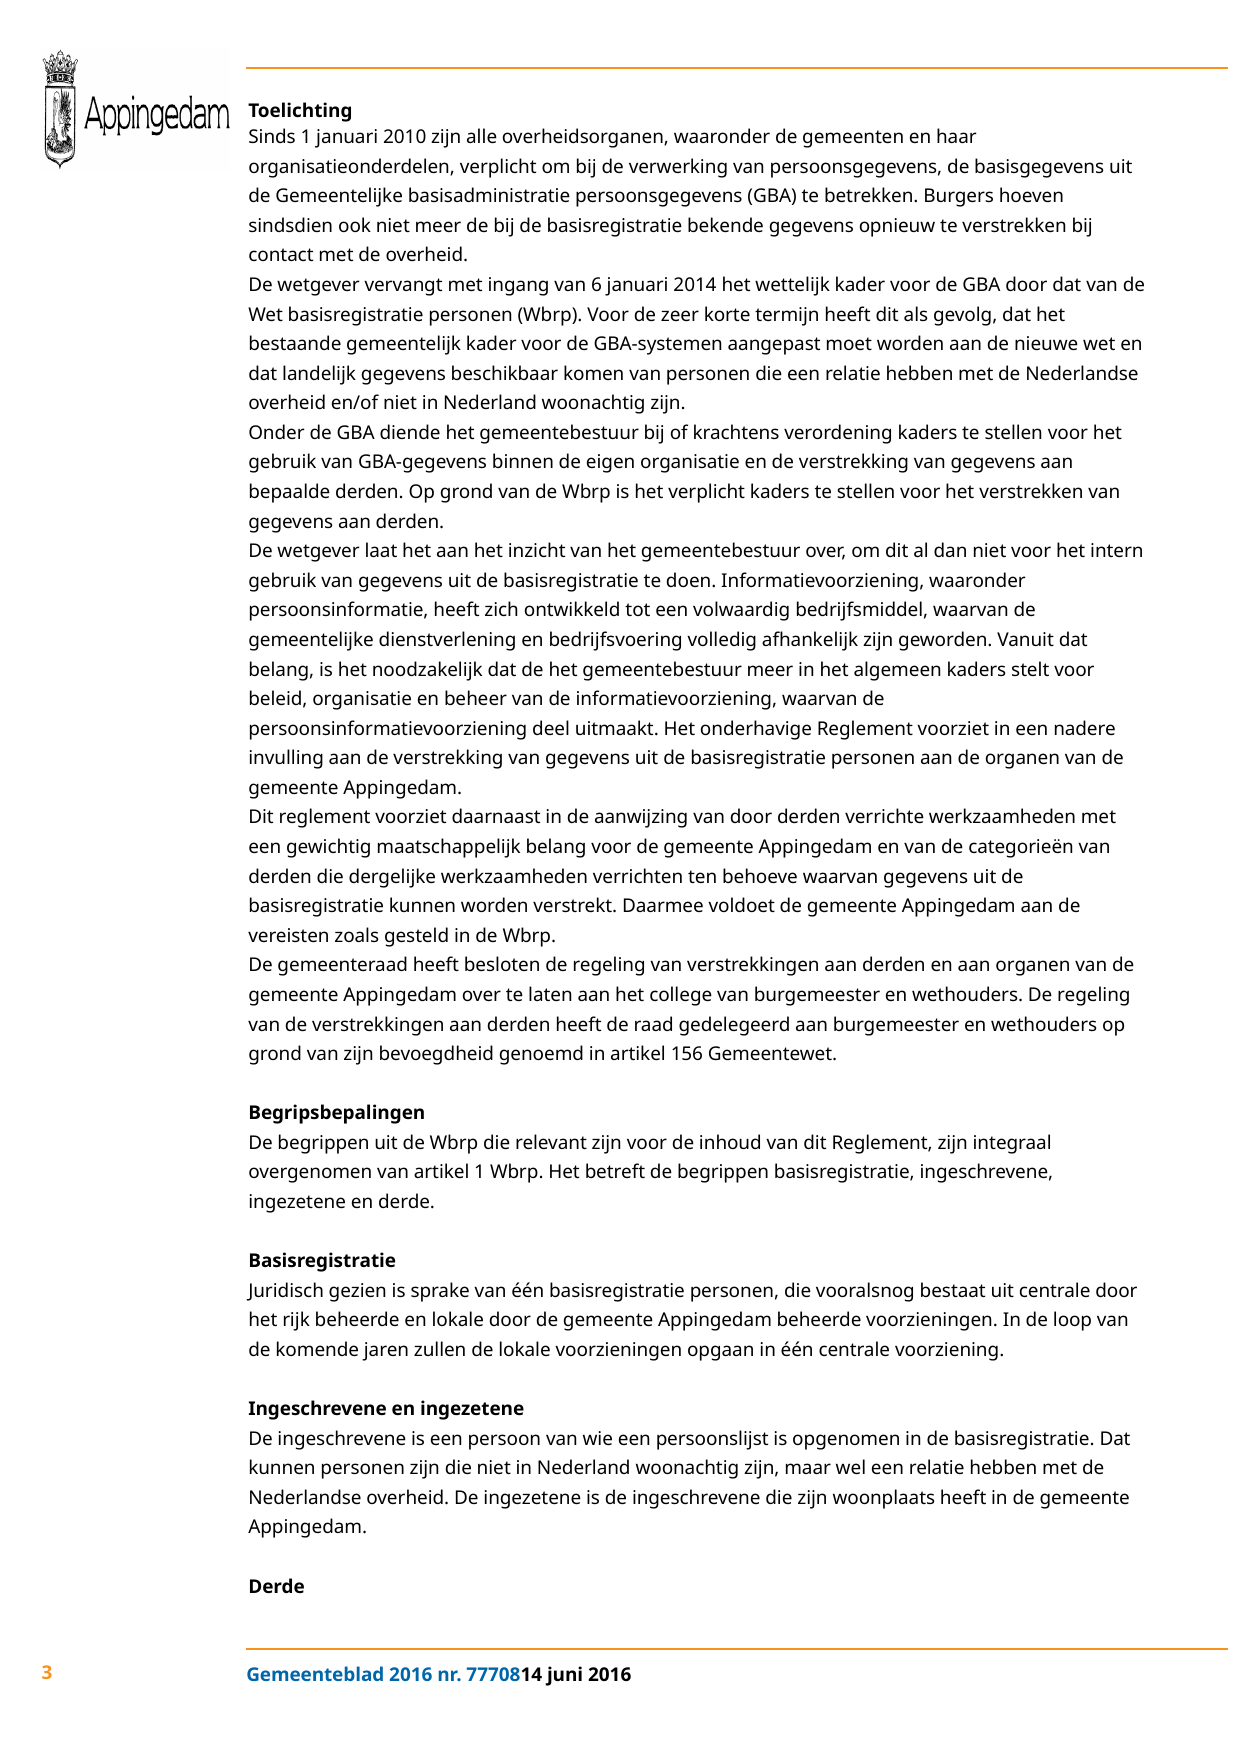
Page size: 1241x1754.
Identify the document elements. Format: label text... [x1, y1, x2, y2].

text Begripsbepalingen [248, 1099, 1152, 1125]
text Ingeschrevene en ingezetene [248, 1395, 1152, 1421]
text De wetgever vervangt met ingang van 6 januari 2014 het wettelijk kader voor de GBA door dat van de Wet basisregistratie personen (Wbrp). Voor de zeer korte termijn heeft dit als gevolg, dat het bestaande gemeentelijk kader voor de GBA-systemen aangepast moet worden aan de nieuwe wet en dat landelijk gegevens beschikbaar komen van personen die een relatie hebben met de Nederlandse overheid en/of niet in Nederland woonachtig zijn. [248, 271, 1152, 415]
picture [41, 47, 231, 172]
text Basisregistratie [248, 1247, 1152, 1273]
text De gemeenteraad heeft besloten de regeling van verstrekkingen aan derden en aan organen van de gemeente Appingedam over te laten aan het college van burgemeester en wethouders. De regeling van de verstrekkingen aan derden heeft de raad gedelegeerd aan burgemeester en wethouders op grond van zijn bevoegdheid genoemd in artikel 156 Gemeentewet. [248, 952, 1152, 1066]
text Derde [248, 1573, 1152, 1599]
text Sinds 1 januari 2010 zijn alle overheidsorganen, waaronder de gemeenten en haar organisatieonderdelen, verplicht om bij de verwerking van persoonsgegevens, de basisgegevens uit de Gemeentelijke basisadministratie persoonsgegevens (GBA) te betrekken. Burgers hoeven sindsdien ook niet meer de bij de basisregistratie bekende gegevens opnieuw te verstrekken bij contact met de overheid. [248, 123, 1152, 267]
text De begrippen uit de Wbrp die relevant zijn voor de inhoud van dit Reglement, zijn integraal overgenomen van artikel 1 Wbrp. Het betreft de begrippen basisregistratie, ingeschrevene, ingezetene en derde. [248, 1129, 1152, 1214]
text Onder de GBA diende het gemeentebestuur bij of krachtens verordening kaders te stellen voor het gebruik van GBA-gegevens binnen de eigen organisatie en de verstrekking van gegevens aan bepaalde derden. Op grond van de Wbrp is het verplicht kaders te stellen voor het verstrekken van gegevens aan derden. [248, 419, 1152, 534]
text Dit reglement voorziet daarnaast in de aanwijzing van door derden verrichte werkzaamheden met een gewichtig maatschappelijk belang voor de gemeente Appingedam en van de categorieën van derden die dergelijke werkzaamheden verrichten ten behoeve waarvan gegevens uit de basisregistratie kunnen worden verstrekt. Daarmee voldoet de gemeente Appingedam aan de vereisten zoals gesteld in de Wbrp. [248, 804, 1152, 948]
text De ingeschrevene is een persoon van wie een persoonslijst is opgenomen in de basisregistratie. Dat kunnen personen zijn die niet in Nederland woonachtig zijn, maar wel een relatie hebben met de Nederlandse overheid. De ingezetene is de ingeschrevene die zijn woonplaats heeft in de gemeente Appingedam. [248, 1425, 1152, 1539]
text Juridisch gezien is sprake van één basisregistratie personen, die vooralsnog bestaat uit centrale door het rijk beheerde en lokale door de gemeente Appingedam beheerde voorzieningen. In de loop van de komende jaren zullen de lokale voorzieningen opgaan in één centrale voorziening. [248, 1277, 1152, 1362]
text De wetgever laat het aan het inzicht van het gemeentebestuur over, om dit al dan niet voor het intern gebruik van gegevens uit de basisregistratie te doen. Informatievoorziening, waaronder persoonsinformatie, heeft zich ontwikkeld tot een volwaardig bedrijfsmiddel, waarvan de gemeentelijke dienstverlening en bedrijfsvoering volledig afhankelijk zijn geworden. Vanuit dat belang, is het noodzakelijk dat de het gemeentebestuur meer in het algemeen kaders stelt voor beleid, organisatie en beheer van de informatievoorziening, waarvan de persoonsinformatievoorziening deel uitmaakt. Het onderhavige Reglement voorziet in een nadere invulling aan de verstrekking van gegevens uit de basisregistratie personen aan de organen van de gemeente Appingedam. [248, 537, 1152, 800]
text Toelichting [248, 95, 1152, 123]
